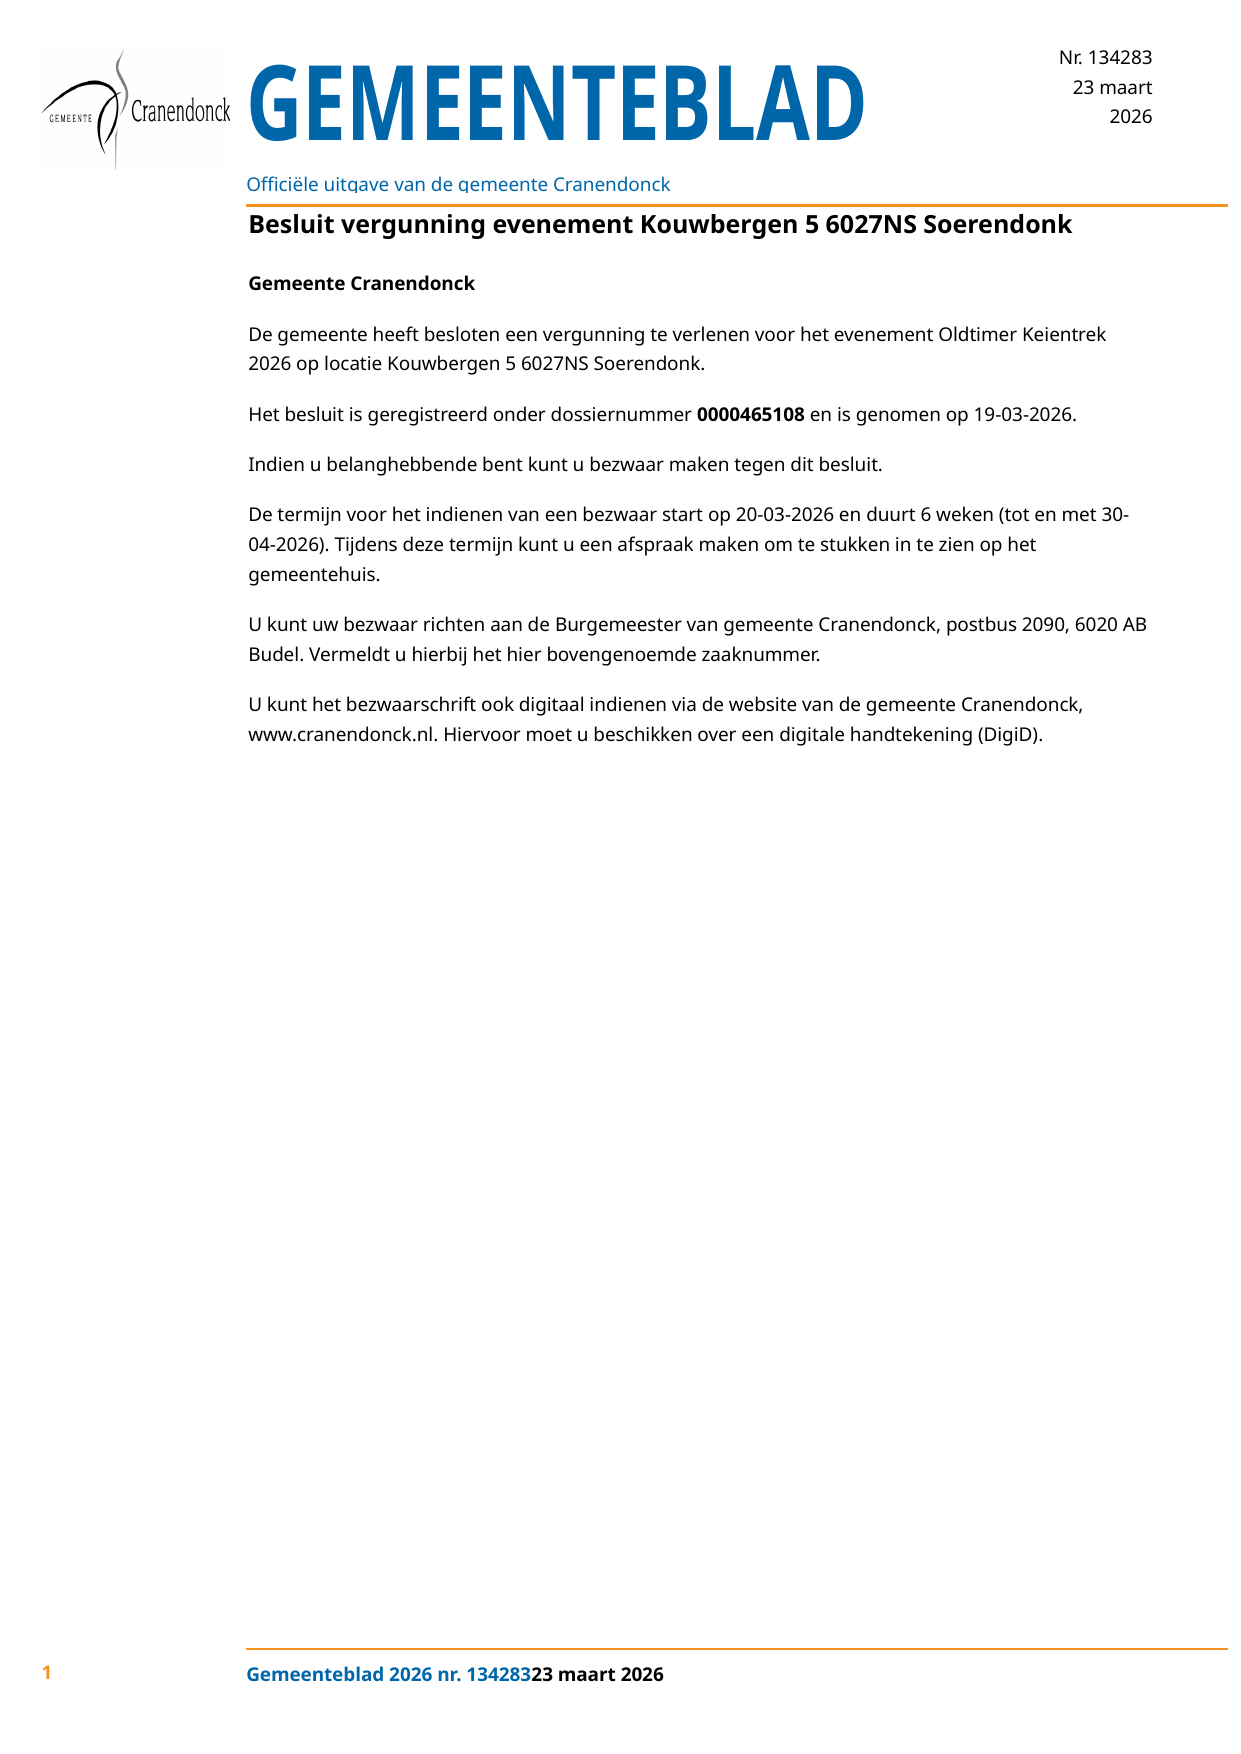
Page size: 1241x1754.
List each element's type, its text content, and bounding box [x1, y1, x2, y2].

text Gemeente Cranendonck [248, 270, 1152, 296]
text Besluit vergunning evenement Kouwbergen 5 6027NS Soerendonk [248, 207, 1152, 241]
text Het besluit is geregistreerd onder dossiernummer 0000465108 en is genomen op 19-03-2026. [248, 401, 1152, 426]
text U kunt het bezwaarschrift ook digitaal indienen via de website van de gemeente Cranendonck, www.cranendonck.nl. Hiervoor moet u beschikken over een digitale handtekening (DigiD). [248, 691, 1152, 746]
text Indien u belanghebbende bent kunt u bezwaar maken tegen dit besluit. [248, 451, 1152, 477]
picture [41, 47, 231, 172]
text U kunt uw bezwaar richten aan de Burgemeester van gemeente Cranendonck, postbus 2090, 6020 AB Budel. Vermeldt u hierbij het hier bovengenoemde zaaknummer. [248, 611, 1152, 666]
text De termijn voor het indienen van een bezwaar start op 20-03-2026 en duurt 6 weken (tot en met 30-04-2026). Tijdens deze termijn kunt u een afspraak maken om te stukken in te zien op het gemeentehuis. [248, 502, 1152, 586]
text De gemeente heeft besloten een vergunning te verlenen voor het evenement Oldtimer Keientrek 2026 op locatie Kouwbergen 5 6027NS Soerendonk. [248, 321, 1152, 376]
